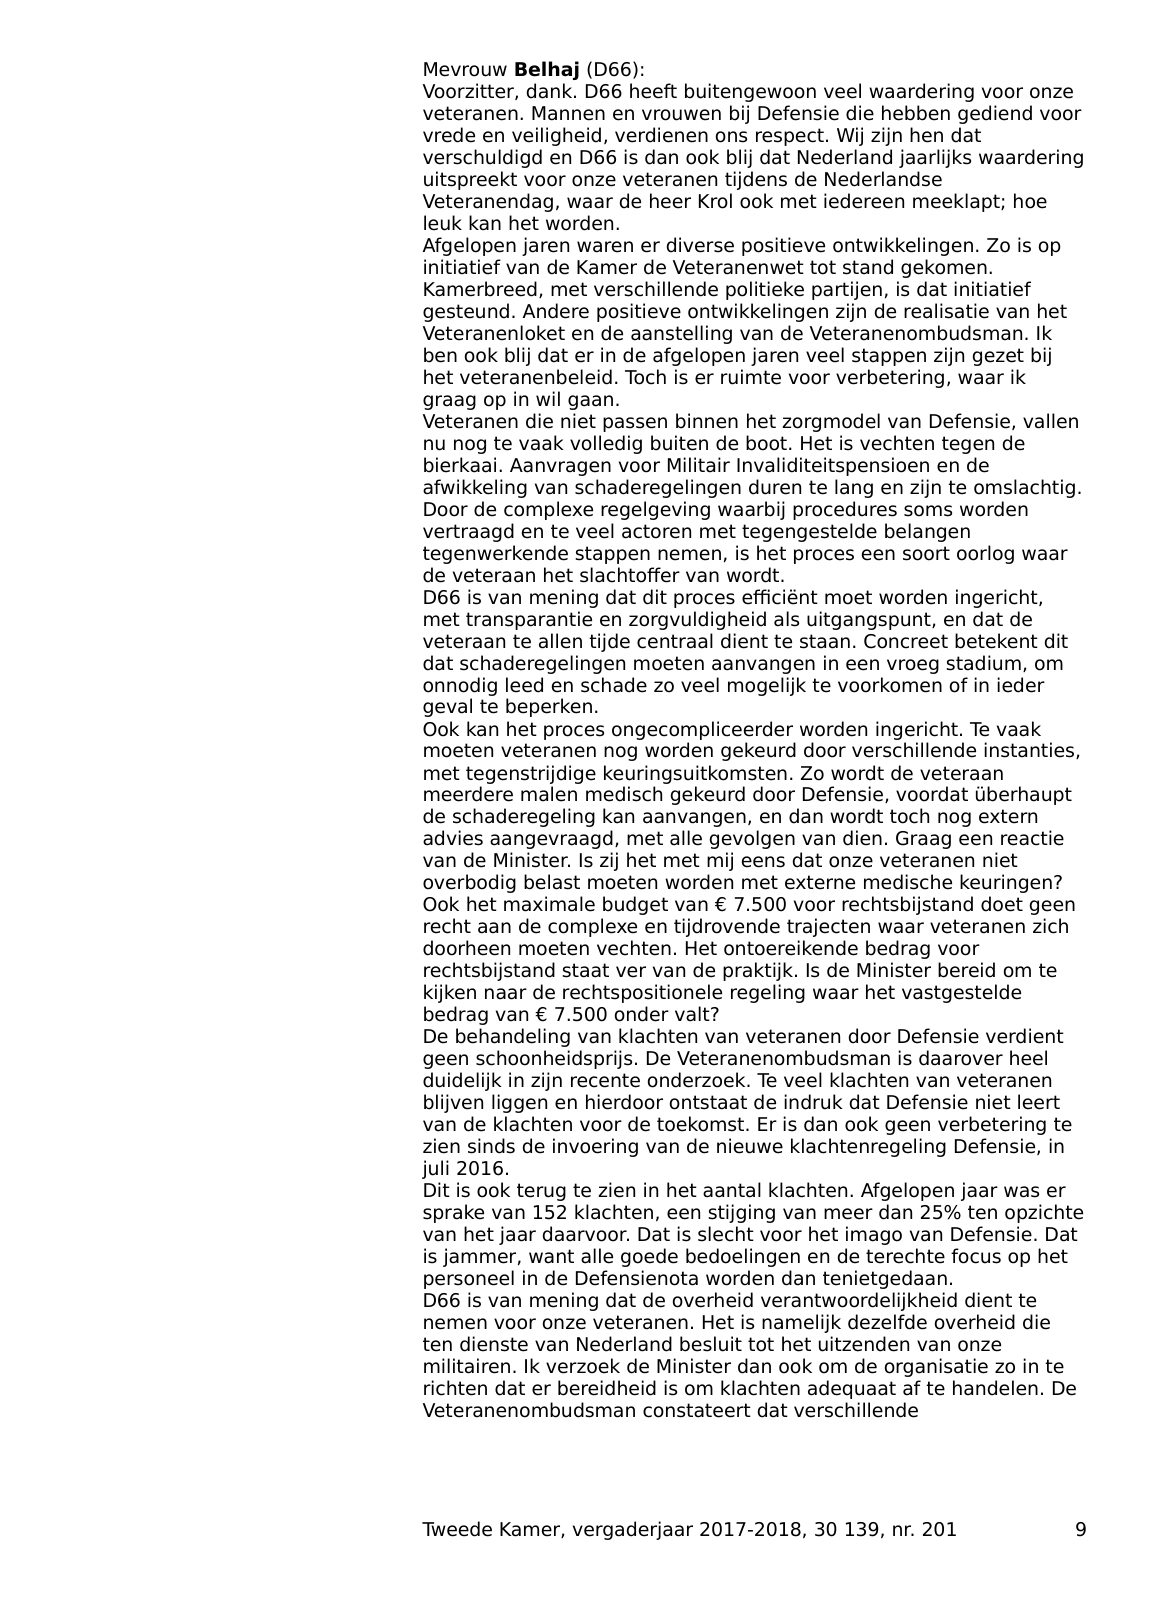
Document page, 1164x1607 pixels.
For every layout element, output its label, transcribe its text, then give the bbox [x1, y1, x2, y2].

text D66 is van mening dat de overheid verantwoordelijkheid dient te nemen voor onze veteranen. Het is namelijk dezelfde overheid die ten dienste van Nederland besluit tot het uitzenden van onze militairen. Ik verzoek de Minister dan ook om de organisatie zo in te richten dat er bereidheid is om klachten adequaat af te handelen. De Veteranenombudsman constateert dat verschillende [422, 1290, 1087, 1422]
text Dit is ook terug te zien in het aantal klachten. Afgelopen jaar was er sprake van 152 klachten, een stijging van meer dan 25% ten opzichte van het jaar daarvoor. Dat is slecht voor het imago van Defensie. Dat is jammer, want alle goede bedoelingen en de terechte focus op het personeel in de Defensienota worden dan tenietgedaan. [422, 1180, 1087, 1290]
text Voorzitter, dank. D66 heeft buitengewoon veel waardering voor onze veteranen. Mannen en vrouwen bij Defensie die hebben gediend voor vrede en veiligheid, verdienen ons respect. Wij zijn hen dat verschuldigd en D66 is dan ook blij dat Nederland jaarlijks waardering uitspreekt voor onze veteranen tijdens de Nederlandse Veteranendag, waar de heer Krol ook met iedereen meeklapt; hoe leuk kan het worden. [422, 81, 1087, 235]
text Mevrouw Belhaj (D66): [422, 59, 1087, 81]
text Veteranen die niet passen binnen het zorgmodel van Defensie, vallen nu nog te vaak volledig buiten de boot. Het is vechten tegen de bierkaai. Aanvragen voor Militair Invaliditeitspensioen en de afwikkeling van schaderegelingen duren te lang en zijn te omslachtig. Door de complexe regelgeving waarbij procedures soms worden vertraagd en te veel actoren met tegengestelde belangen tegenwerkende stappen nemen, is het proces een soort oorlog waar de veteraan het slachtoffer van wordt. [422, 411, 1087, 587]
text Ook kan het proces ongecompliceerder worden ingericht. Te vaak moeten veteranen nog worden gekeurd door verschillende instanties, met tegenstrijdige keuringsuitkomsten. Zo wordt de veteraan meerdere malen medisch gekeurd door Defensie, voordat überhaupt de schaderegeling kan aanvangen, en dan wordt toch nog extern advies aangevraagd, met alle gevolgen van dien. Graag een reactie van de Minister. Is zij het met mij eens dat onze veteranen niet overbodig belast moeten worden met externe medische keuringen? [422, 718, 1087, 894]
text D66 is van mening dat dit proces efficiënt moet worden ingericht, met transparantie en zorgvuldigheid als uitgangspunt, en dat de veteraan te allen tijde centraal dient te staan. Concreet betekent dit dat schaderegelingen moeten aanvangen in een vroeg stadium, om onnodig leed en schade zo veel mogelijk te voorkomen of in ieder geval te beperken. [422, 587, 1087, 718]
text De behandeling van klachten van veteranen door Defensie verdient geen schoonheidsprijs. De Veteranenombudsman is daarover heel duidelijk in zijn recente onderzoek. Te veel klachten van veteranen blijven liggen en hierdoor ontstaat de indruk dat Defensie niet leert van de klachten voor de toekomst. Er is dan ook geen verbetering te zien sinds de invoering van de nieuwe klachtenregeling Defensie, in juli 2016. [422, 1026, 1087, 1180]
text Afgelopen jaren waren er diverse positieve ontwikkelingen. Zo is op initiatief van de Kamer de Veteranenwet tot stand gekomen. Kamerbreed, met verschillende politieke partijen, is dat initiatief gesteund. Andere positieve ontwikkelingen zijn de realisatie van het Veteranenloket en de aanstelling van de Veteranenombudsman. Ik ben ook blij dat er in de afgelopen jaren veel stappen zijn gezet bij het veteranenbeleid. Toch is er ruimte voor verbetering, waar ik graag op in wil gaan. [422, 235, 1087, 411]
text Ook het maximale budget van € 7.500 voor rechtsbijstand doet geen recht aan de complexe en tijdrovende trajecten waar veteranen zich doorheen moeten vechten. Het ontoereikende bedrag voor rechtsbijstand staat ver van de praktijk. Is de Minister bereid om te kijken naar de rechtspositionele regeling waar het vastgestelde bedrag van € 7.500 onder valt? [422, 894, 1087, 1026]
